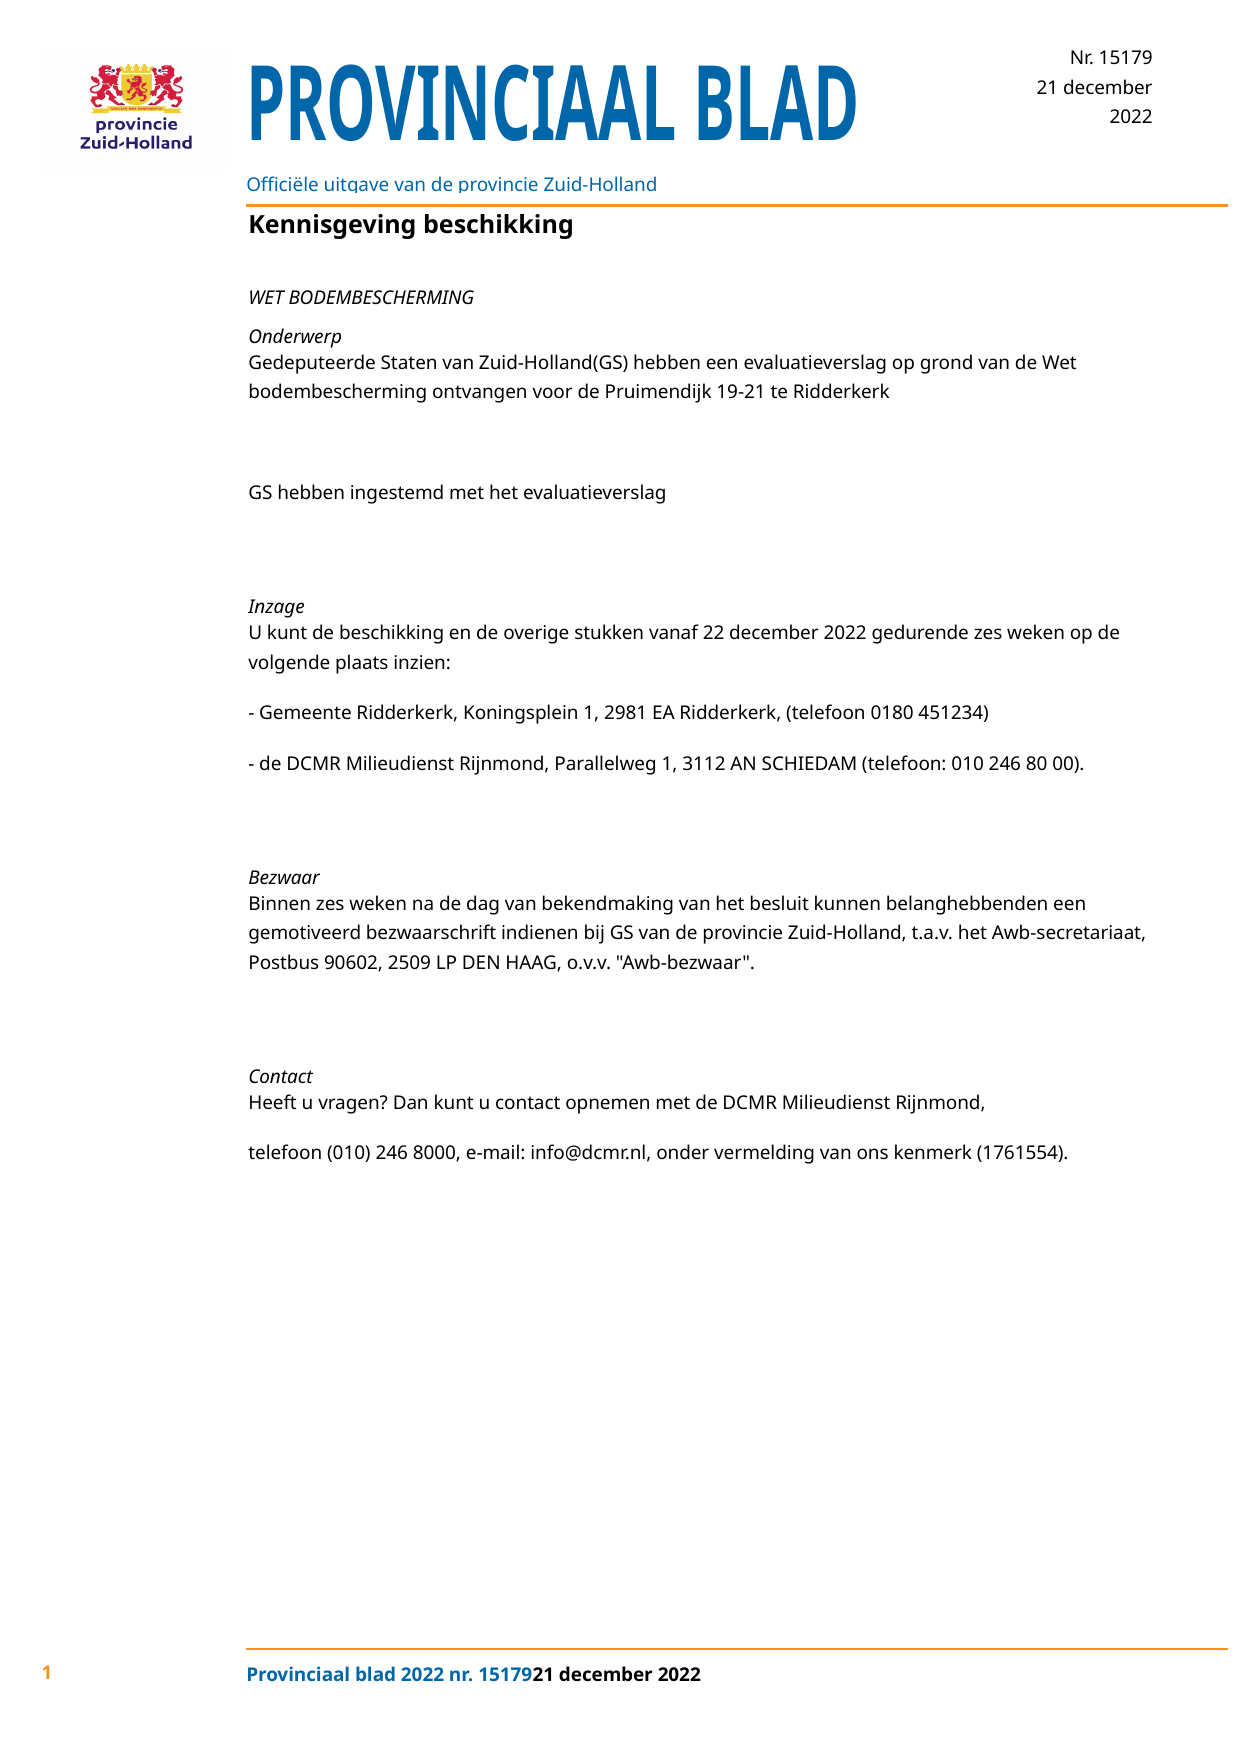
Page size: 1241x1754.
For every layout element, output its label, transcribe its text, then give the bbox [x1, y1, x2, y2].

text Heeft u vragen? Dan kunt u contact opnemen met de DCMR Milieudienst Rijnmond, [248, 1089, 1152, 1115]
text Onderwerp [248, 323, 1152, 349]
text Gedeputeerde Staten van Zuid-Holland(GS) hebben een evaluatieverslag op grond van de Wet bodembescherming ontvangen voor de Pruimendijk 19-21 te Ridderkerk [248, 349, 1152, 404]
text U kunt de beschikking en de overige stukken vanaf 22 december 2022 gedurende zes weken op de volgende plaats inzien: [248, 619, 1152, 675]
text Binnen zes weken na de dag van bekendmaking van het besluit kunnen belanghebbenden een gemotiveerd bezwaarschrift indienen bij GS van de provincie Zuid-Holland, t.a.v. het Awb-secretariaat, Postbus 90602, 2509 LP DEN HAAG, o.v.v. "Awb-bezwaar". [248, 890, 1152, 975]
text Contact [248, 1063, 1152, 1089]
text Bezwaar [248, 864, 1152, 890]
picture [41, 47, 231, 172]
text - de DCMR Milieudienst Rijnmond, Parallelweg 1, 3112 AN SCHIEDAM (telefoon: 010 246 80 00). [248, 750, 1152, 776]
text - Gemeente Ridderkerk, Koningsplein 1, 2981 EA Ridderkerk, (telefoon 0180 451234) [248, 699, 1152, 725]
text WET BODEMBESCHERMING [248, 284, 1152, 309]
text Kennisgeving beschikking [248, 207, 1152, 241]
text GS hebben ingestemd met het evaluatieverslag [248, 479, 1152, 505]
text telefoon (010) 246 8000, e-mail: info@dcmr.nl, onder vermelding van ons kenmerk (1761554). [248, 1139, 1152, 1165]
text Inzage [248, 594, 1152, 619]
